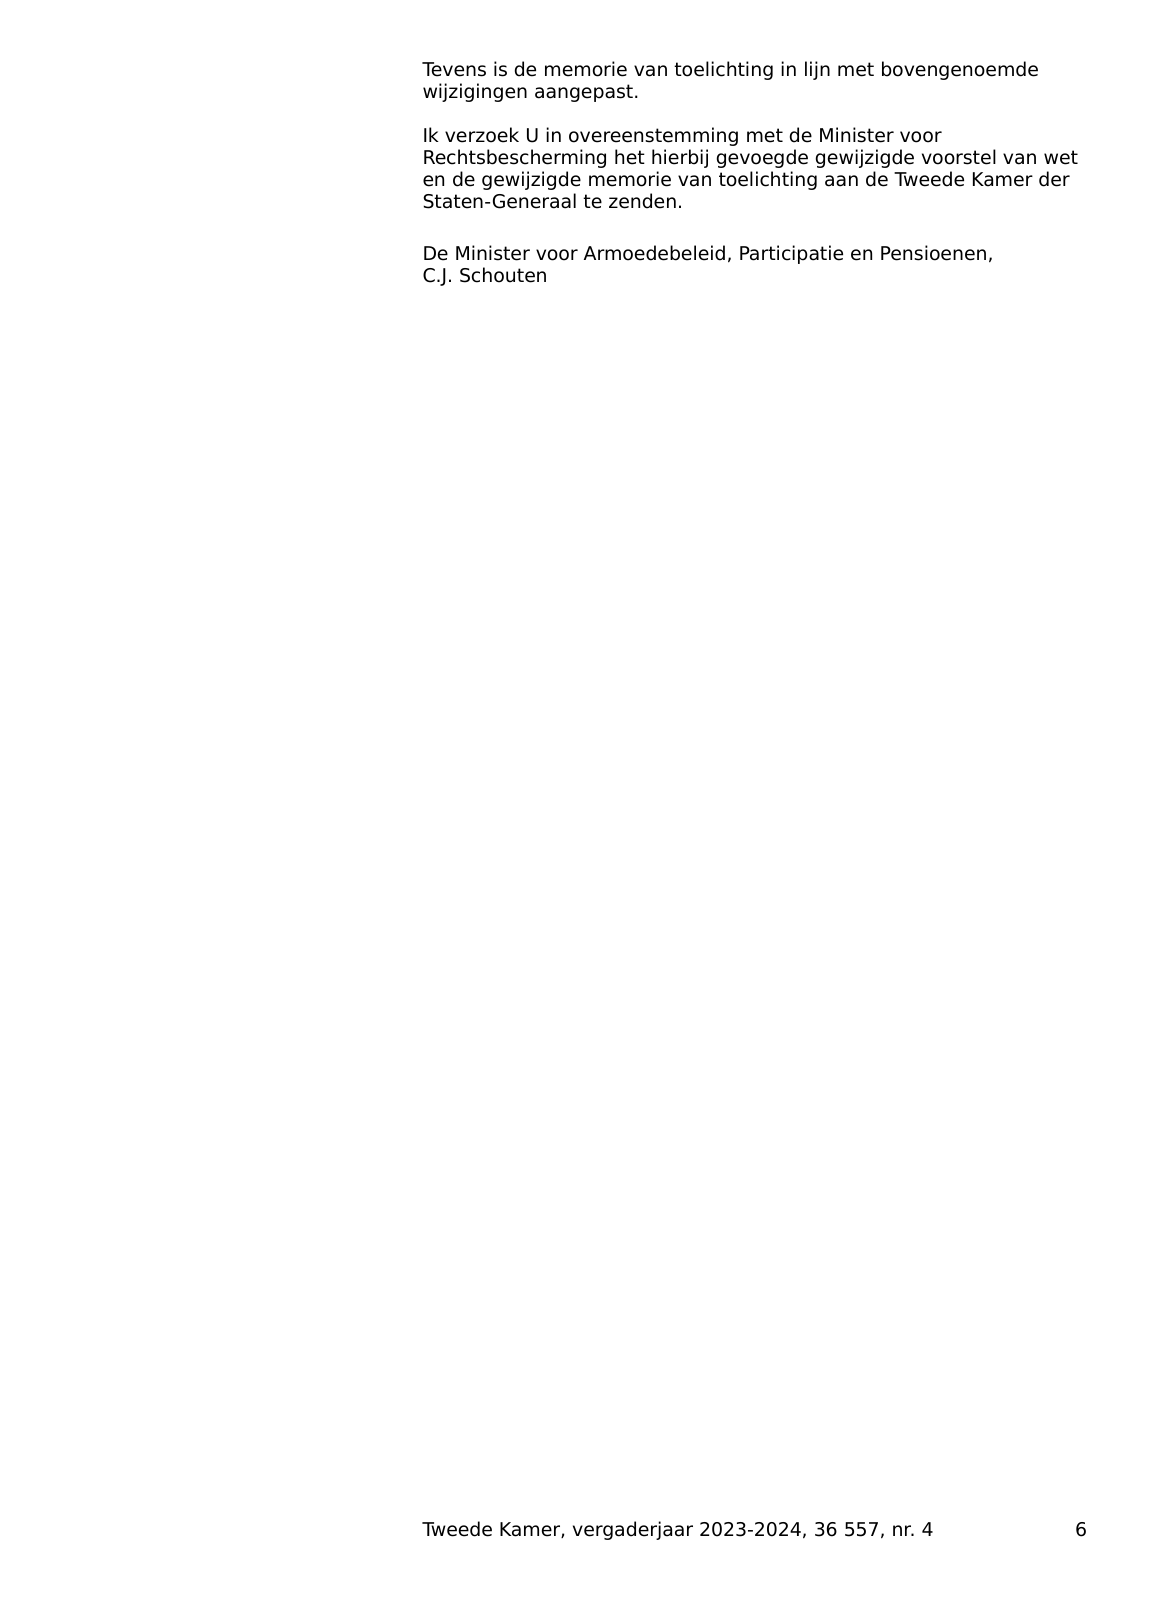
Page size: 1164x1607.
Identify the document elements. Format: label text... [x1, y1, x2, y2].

text De Minister voor Armoedebeleid, Participatie en Pensioenen, C.J. Schouten [422, 243, 1087, 287]
text Ik verzoek U in overeenstemming met de Minister voor Rechtsbescherming het hierbij gevoegde gewijzigde voorstel van wet en de gewijzigde memorie van toelichting aan de Tweede Kamer der Staten-Generaal te zenden. [422, 125, 1087, 213]
text Tevens is de memorie van toelichting in lijn met bovengenoemde wijzigingen aangepast. [422, 59, 1087, 103]
